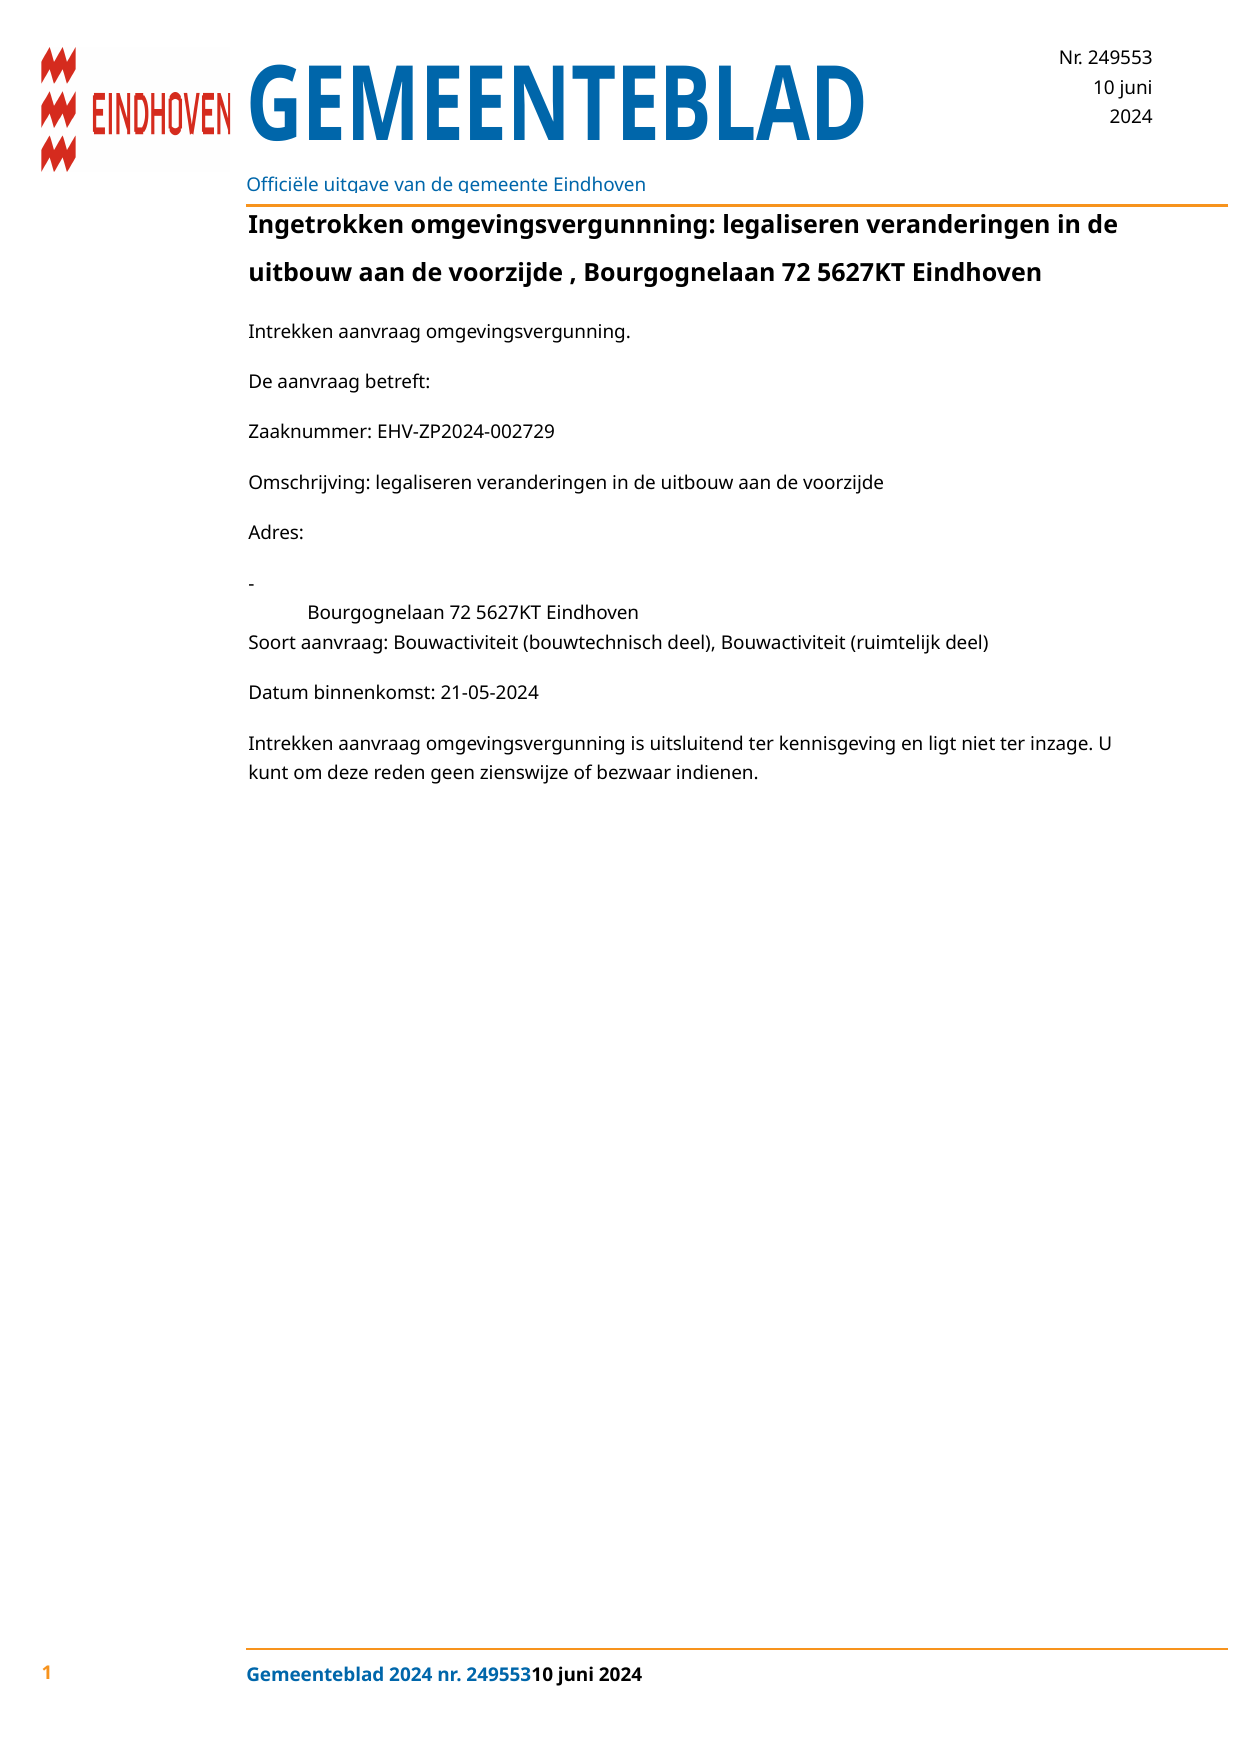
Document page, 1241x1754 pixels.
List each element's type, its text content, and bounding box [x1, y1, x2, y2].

text Adres: [248, 519, 1152, 545]
text Zaaknummer: EHV-ZP2024-002729 [248, 419, 1152, 444]
text Omschrijving: legaliseren veranderingen in de uitbouw aan de voorzijde [248, 469, 1152, 495]
text Soort aanvraag: Bouwactiviteit (bouwtechnisch deel), Bouwactiviteit (ruimtelijk deel) [248, 629, 1152, 655]
text De aanvraag betreft: [248, 368, 1152, 394]
text Intrekken aanvraag omgevingsvergunning is uitsluitend ter kennisgeving en ligt niet ter inzage. U kunt om deze reden geen zienswijze of bezwaar indienen. [248, 730, 1152, 785]
picture [41, 47, 231, 172]
text Intrekken aanvraag omgevingsvergunning. [248, 318, 1152, 344]
list Bourgognelaan 72 5627KT Eindhoven [248, 599, 1152, 625]
text Ingetrokken omgevingsvergunnning: legaliseren veranderingen in de uitbouw aan de voorzijde , Bourgognelaan 72 5627KT Eindhoven [248, 207, 1152, 288]
text Datum binnenkomst: 21-05-2024 [248, 679, 1152, 705]
